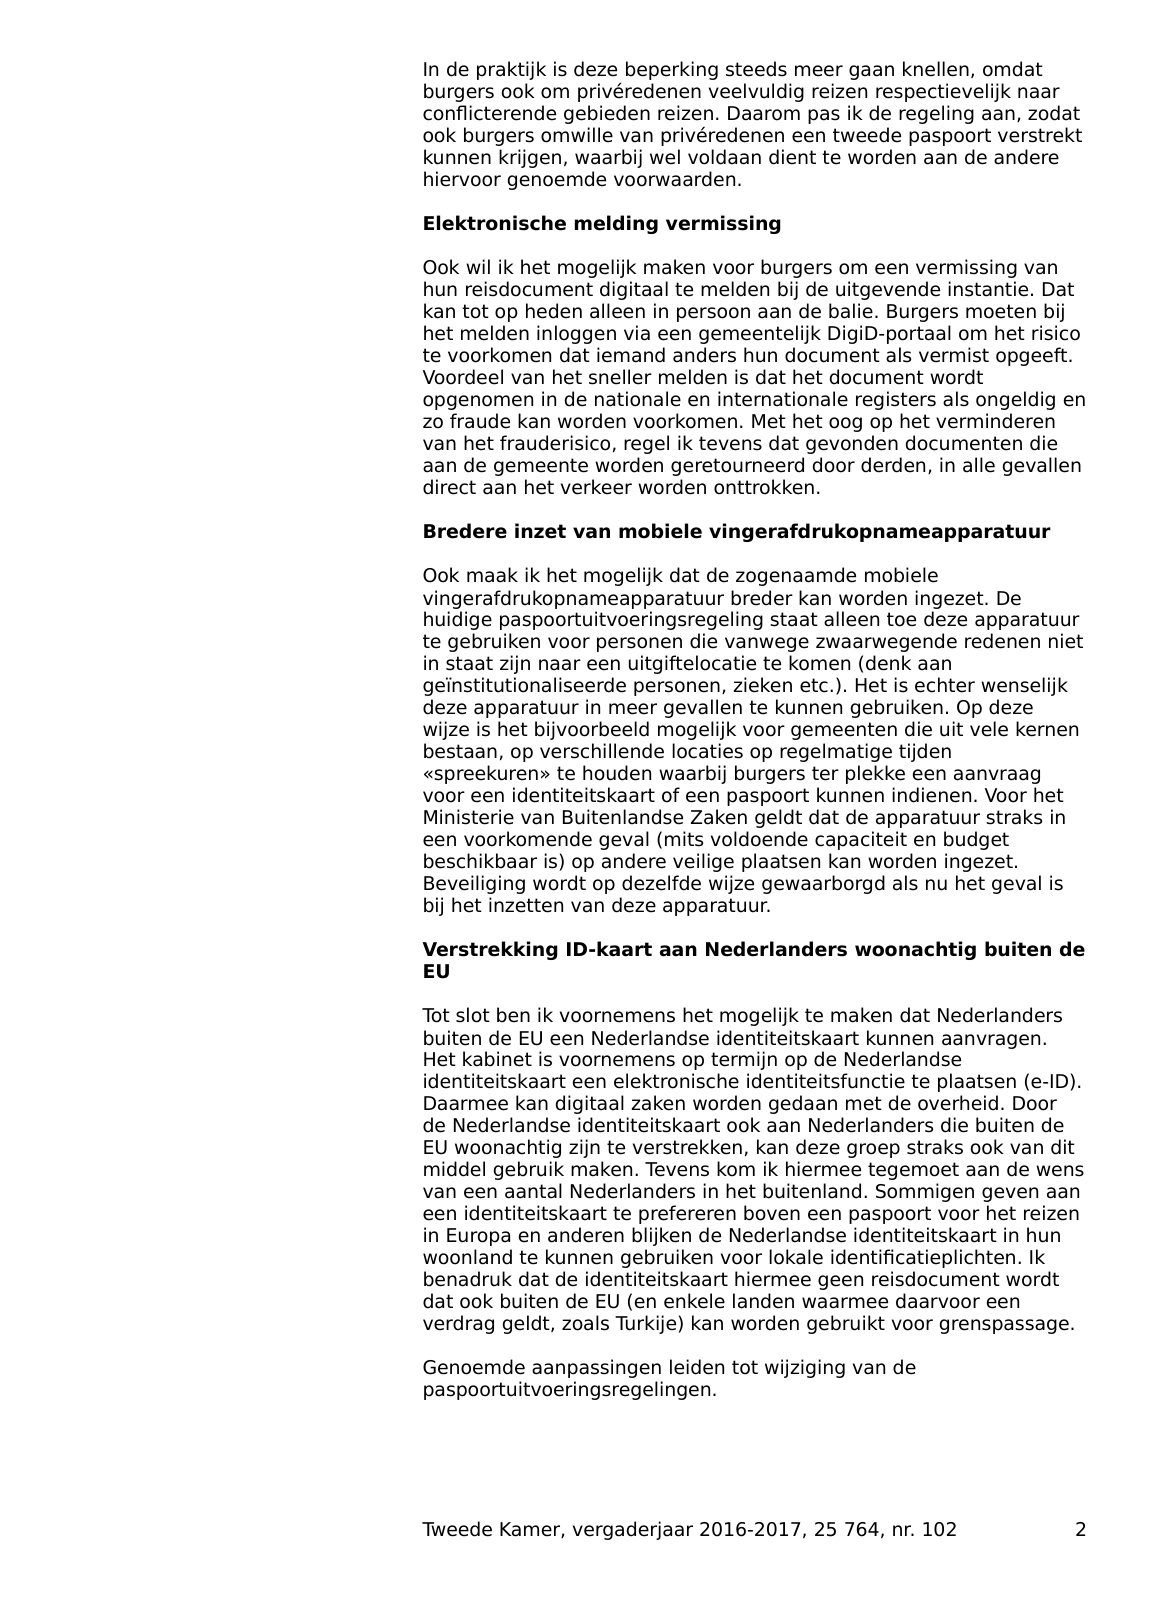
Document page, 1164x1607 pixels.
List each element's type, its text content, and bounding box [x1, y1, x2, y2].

text Genoemde aanpassingen leiden tot wijziging van de paspoortuitvoeringsregelingen. [422, 1357, 1087, 1401]
text Ook maak ik het mogelijk dat de zogenaamde mobiele vingerafdrukopnameapparatuur breder kan worden ingezet. De huidige paspoortuitvoeringsregeling staat alleen toe deze apparatuur te gebruiken voor personen die vanwege zwaarwegende redenen niet in staat zijn naar een uitgiftelocatie te komen (denk aan geïnstitutionaliseerde personen, zieken etc.). Het is echter wenselijk deze apparatuur in meer gevallen te kunnen gebruiken. Op deze wijze is het bijvoorbeeld mogelijk voor gemeenten die uit vele kernen bestaan, op verschillende locaties op regelmatige tijden «spreekuren» te houden waarbij burgers ter plekke een aanvraag voor een identiteitskaart of een paspoort kunnen indienen. Voor het Ministerie van Buitenlandse Zaken geldt dat de apparatuur straks in een voorkomende geval (mits voldoende capaciteit en budget beschikbaar is) op andere veilige plaatsen kan worden ingezet. Beveiliging wordt op dezelfde wijze gewaarborgd als nu het geval is bij het inzetten van deze apparatuur. [422, 565, 1087, 917]
subtitle Elektronische melding vermissing [422, 213, 1087, 235]
subtitle Verstrekking ID-kaart aan Nederlanders woonachtig buiten de EU [422, 939, 1087, 983]
subtitle Bredere inzet van mobiele vingerafdrukopnameapparatuur [422, 521, 1087, 543]
text In de praktijk is deze beperking steeds meer gaan knellen, omdat burgers ook om privéredenen veelvuldig reizen respectievelijk naar conflicterende gebieden reizen. Daarom pas ik de regeling aan, zodat ook burgers omwille van privéredenen een tweede paspoort verstrekt kunnen krijgen, waarbij wel voldaan dient te worden aan de andere hiervoor genoemde voorwaarden. [422, 59, 1087, 191]
text Tot slot ben ik voornemens het mogelijk te maken dat Nederlanders buiten de EU een Nederlandse identiteitskaart kunnen aanvragen. Het kabinet is voornemens op termijn op de Nederlandse identiteitskaart een elektronische identiteitsfunctie te plaatsen (e-ID). Daarmee kan digitaal zaken worden gedaan met de overheid. Door de Nederlandse identiteitskaart ook aan Nederlanders die buiten de EU woonachtig zijn te verstrekken, kan deze groep straks ook van dit middel gebruik maken. Tevens kom ik hiermee tegemoet aan de wens van een aantal Nederlanders in het buitenland. Sommigen geven aan een identiteitskaart te prefereren boven een paspoort voor het reizen in Europa en anderen blijken de Nederlandse identiteitskaart in hun woonland te kunnen gebruiken voor lokale identificatieplichten. Ik benadruk dat de identiteitskaart hiermee geen reisdocument wordt dat ook buiten de EU (en enkele landen waarmee daarvoor een verdrag geldt, zoals Turkije) kan worden gebruikt voor grenspassage. [422, 1005, 1087, 1335]
text Ook wil ik het mogelijk maken voor burgers om een vermissing van hun reisdocument digitaal te melden bij de uitgevende instantie. Dat kan tot op heden alleen in persoon aan de balie. Burgers moeten bij het melden inloggen via een gemeentelijk DigiD-portaal om het risico te voorkomen dat iemand anders hun document als vermist opgeeft. Voordeel van het sneller melden is dat het document wordt opgenomen in de nationale en internationale registers als ongeldig en zo fraude kan worden voorkomen. Met het oog op het verminderen van het frauderisico, regel ik tevens dat gevonden documenten die aan de gemeente worden geretourneerd door derden, in alle gevallen direct aan het verkeer worden onttrokken. [422, 257, 1087, 499]
